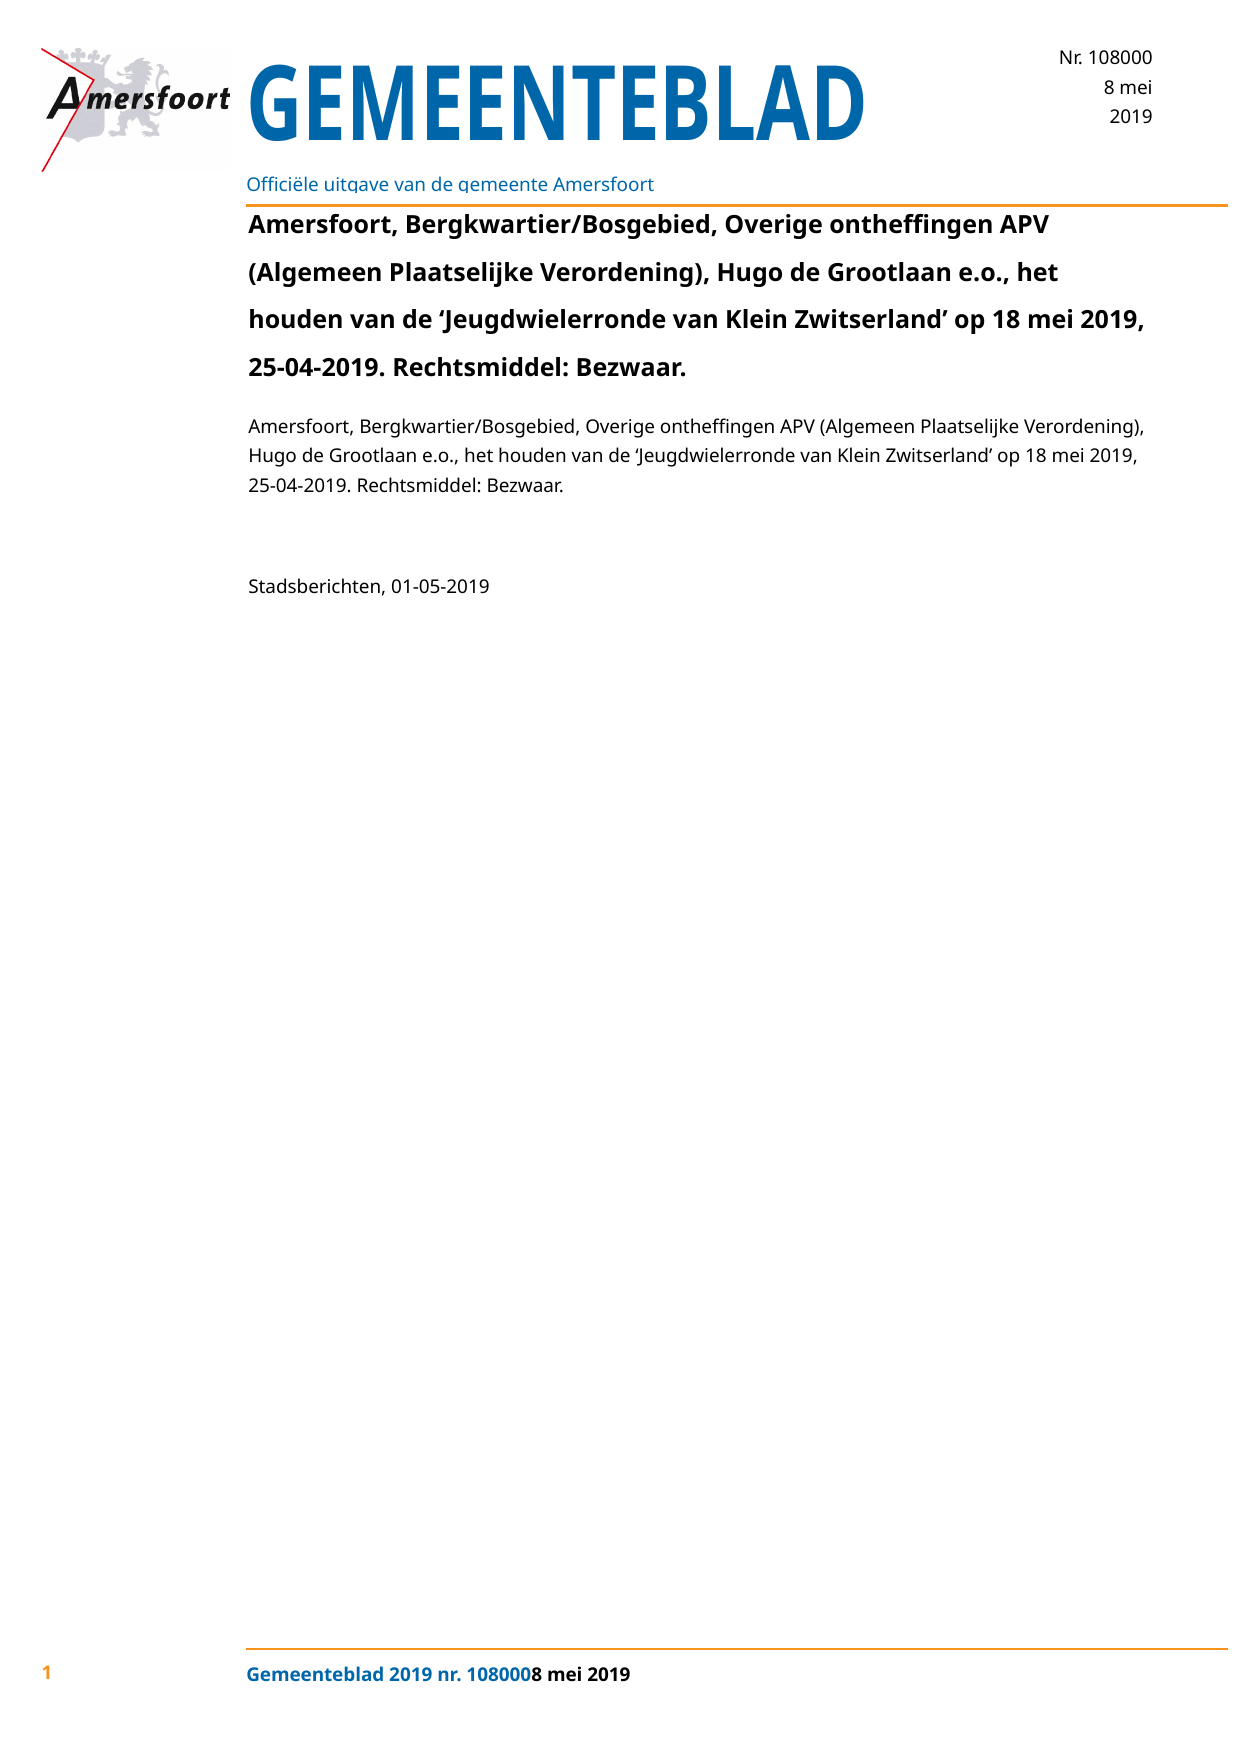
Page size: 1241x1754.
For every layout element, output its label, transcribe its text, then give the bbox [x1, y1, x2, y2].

text Amersfoort, Bergkwartier/Bosgebied, Overige ontheffingen APV (Algemeen Plaatselijke Verordening), Hugo de Grootlaan e.o., het houden van de ‘Jeugdwielerronde van Klein Zwitserland’ op 18 mei 2019, 25-04-2019. Rechtsmiddel: Bezwaar. [248, 207, 1152, 384]
text Stadsberichten, 01-05-2019 [248, 573, 1152, 599]
picture [41, 47, 231, 172]
text Amersfoort, Bergkwartier/Bosgebied, Overige ontheffingen APV (Algemeen Plaatselijke Verordening), Hugo de Grootlaan e.o., het houden van de ‘Jeugdwielerronde van Klein Zwitserland’ op 18 mei 2019, 25-04-2019. Rechtsmiddel: Bezwaar. [248, 413, 1152, 498]
